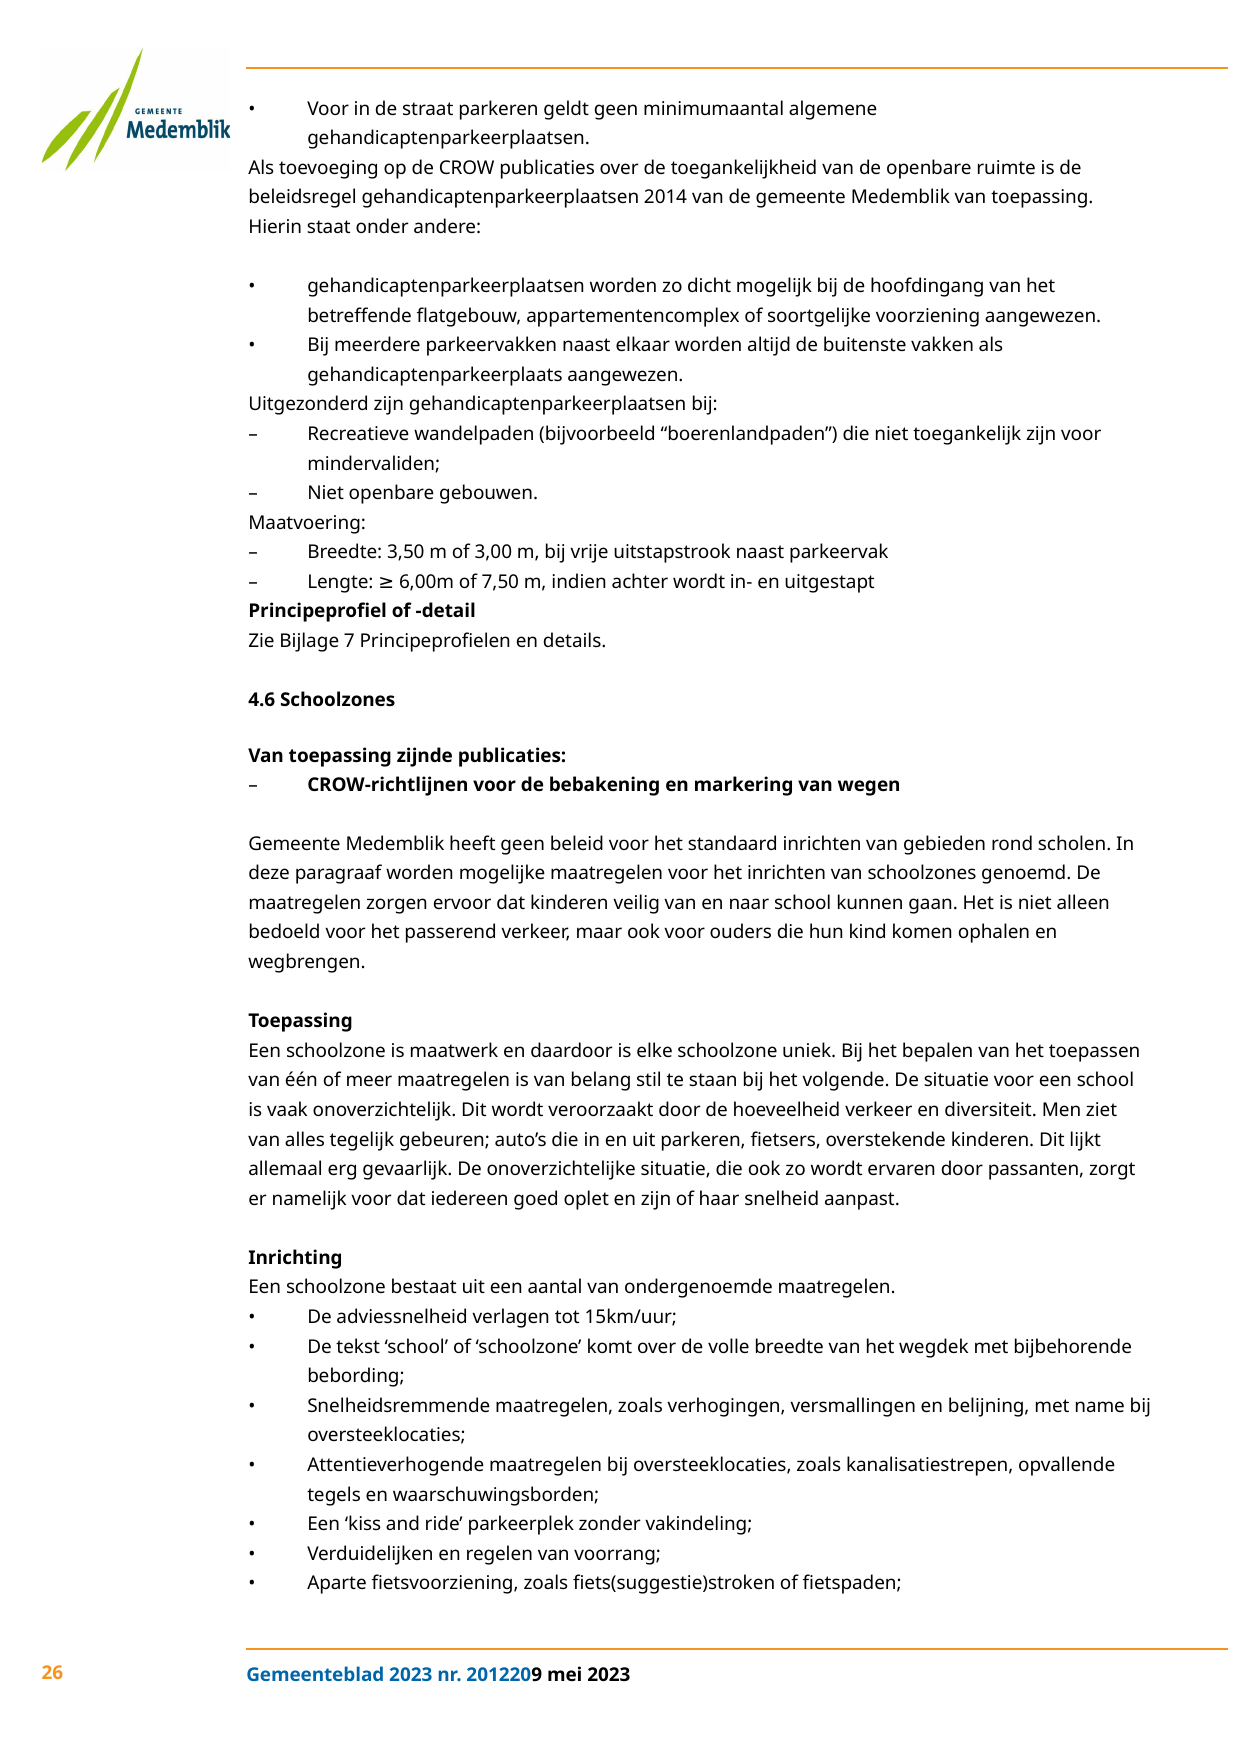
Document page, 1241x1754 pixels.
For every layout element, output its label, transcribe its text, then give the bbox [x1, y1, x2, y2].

list Verduidelijken en regelen van voorrang; [248, 1540, 1152, 1566]
list Bij meerdere parkeervakken naast elkaar worden altijd de buitenste vakken als gehandicaptenparkeerplaats aangewezen. [248, 331, 1152, 387]
list Attentieverhogende maatregelen bij oversteeklocaties, zoals kanalisatiestrepen, opvallende tegels en waarschuwingsborden; [248, 1451, 1152, 1507]
table_header Van toepassing zijnde publicaties: CROW-richtlijnen voor de bebakening en markering van wegen [248, 742, 1152, 797]
list De adviessnelheid verlagen tot 15km/uur; [248, 1303, 1152, 1329]
list De tekst ‘school’ of ‘schoolzone’ komt over de volle breedte van het wegdek met bijbehorende bebording; [248, 1333, 1152, 1388]
list Voor in de straat parkeren geldt geen minimumaantal algemene gehandicaptenparkeerplaatsen. [248, 95, 1152, 150]
text Uitgezonderd zijn gehandicaptenparkeerplaatsen bij: [248, 391, 1152, 416]
list Aparte fietsvoorziening, zoals fiets(suggestie)stroken of fietspaden; [248, 1569, 1152, 1595]
text 4.6 Schoolzones [248, 686, 1152, 712]
list gehandicaptenparkeerplaatsen worden zo dicht mogelijk bij de hoofdingang van het betreffende flatgebouw, appartementencomplex of soortgelijke voorziening aangewezen. [248, 272, 1152, 328]
text Zie Bijlage 7 Principeprofielen en details. [248, 627, 1152, 653]
list Lengte: ≥ 6,00m of 7,50 m, indien achter wordt in- en uitgestapt [248, 568, 1152, 594]
text Inrichting [248, 1244, 1152, 1270]
text Als toevoeging op de CROW publicaties over de toegankelijkheid van de openbare ruimte is de beleidsregel gehandicaptenparkeerplaatsen 2014 van de gemeente Medemblik van toepassing. Hierin staat onder andere: [248, 154, 1152, 239]
list Een ‘kiss and ride’ parkeerplek zonder vakindeling; [248, 1510, 1152, 1536]
text Een schoolzone is maatwerk en daardoor is elke schoolzone uniek. Bij het bepalen van het toepassen van één of meer maatregelen is van belang stil te staan bij het volgende. De situatie voor een school is vaak onoverzichtelijk. Dit wordt veroorzaakt door de hoeveelheid verkeer en diversiteit. Men ziet van alles tegelijk gebeuren; auto’s die in en uit parkeren, fietsers, overstekende kinderen. Dit lijkt allemaal erg gevaarlijk. De onoverzichtelijke situatie, die ook zo wordt ervaren door passanten, zorgt er namelijk voor dat iedereen goed oplet en zijn of haar snelheid aanpast. [248, 1037, 1152, 1211]
text Toepassing [248, 1007, 1152, 1033]
list Breedte: 3,50 m of 3,00 m, bij vrije uitstapstrook naast parkeervak [248, 538, 1152, 564]
list Niet openbare gebouwen. [248, 479, 1152, 505]
list Recreatieve wandelpaden (bijvoorbeeld “boerenlandpaden”) die niet toegankelijk zijn voor mindervaliden; [248, 420, 1152, 476]
list Snelheidsremmende maatregelen, zoals verhogingen, versmallingen en belijning, met name bij oversteeklocaties; [248, 1392, 1152, 1447]
picture [41, 47, 231, 172]
text Gemeente Medemblik heeft geen beleid voor het standaard inrichten van gebieden rond scholen. In deze paragraaf worden mogelijke maatregelen voor het inrichten van schoolzones genoemd. De maatregelen zorgen ervoor dat kinderen veilig van en naar school kunnen gaan. Het is niet alleen bedoeld voor het passerend verkeer, maar ook voor ouders die hun kind komen ophalen en wegbrengen. [248, 830, 1152, 974]
text Een schoolzone bestaat uit een aantal van ondergenoemde maatregelen. [248, 1274, 1152, 1299]
text Principeprofiel of -detail [248, 598, 1152, 623]
text Maatvoering: [248, 509, 1152, 535]
